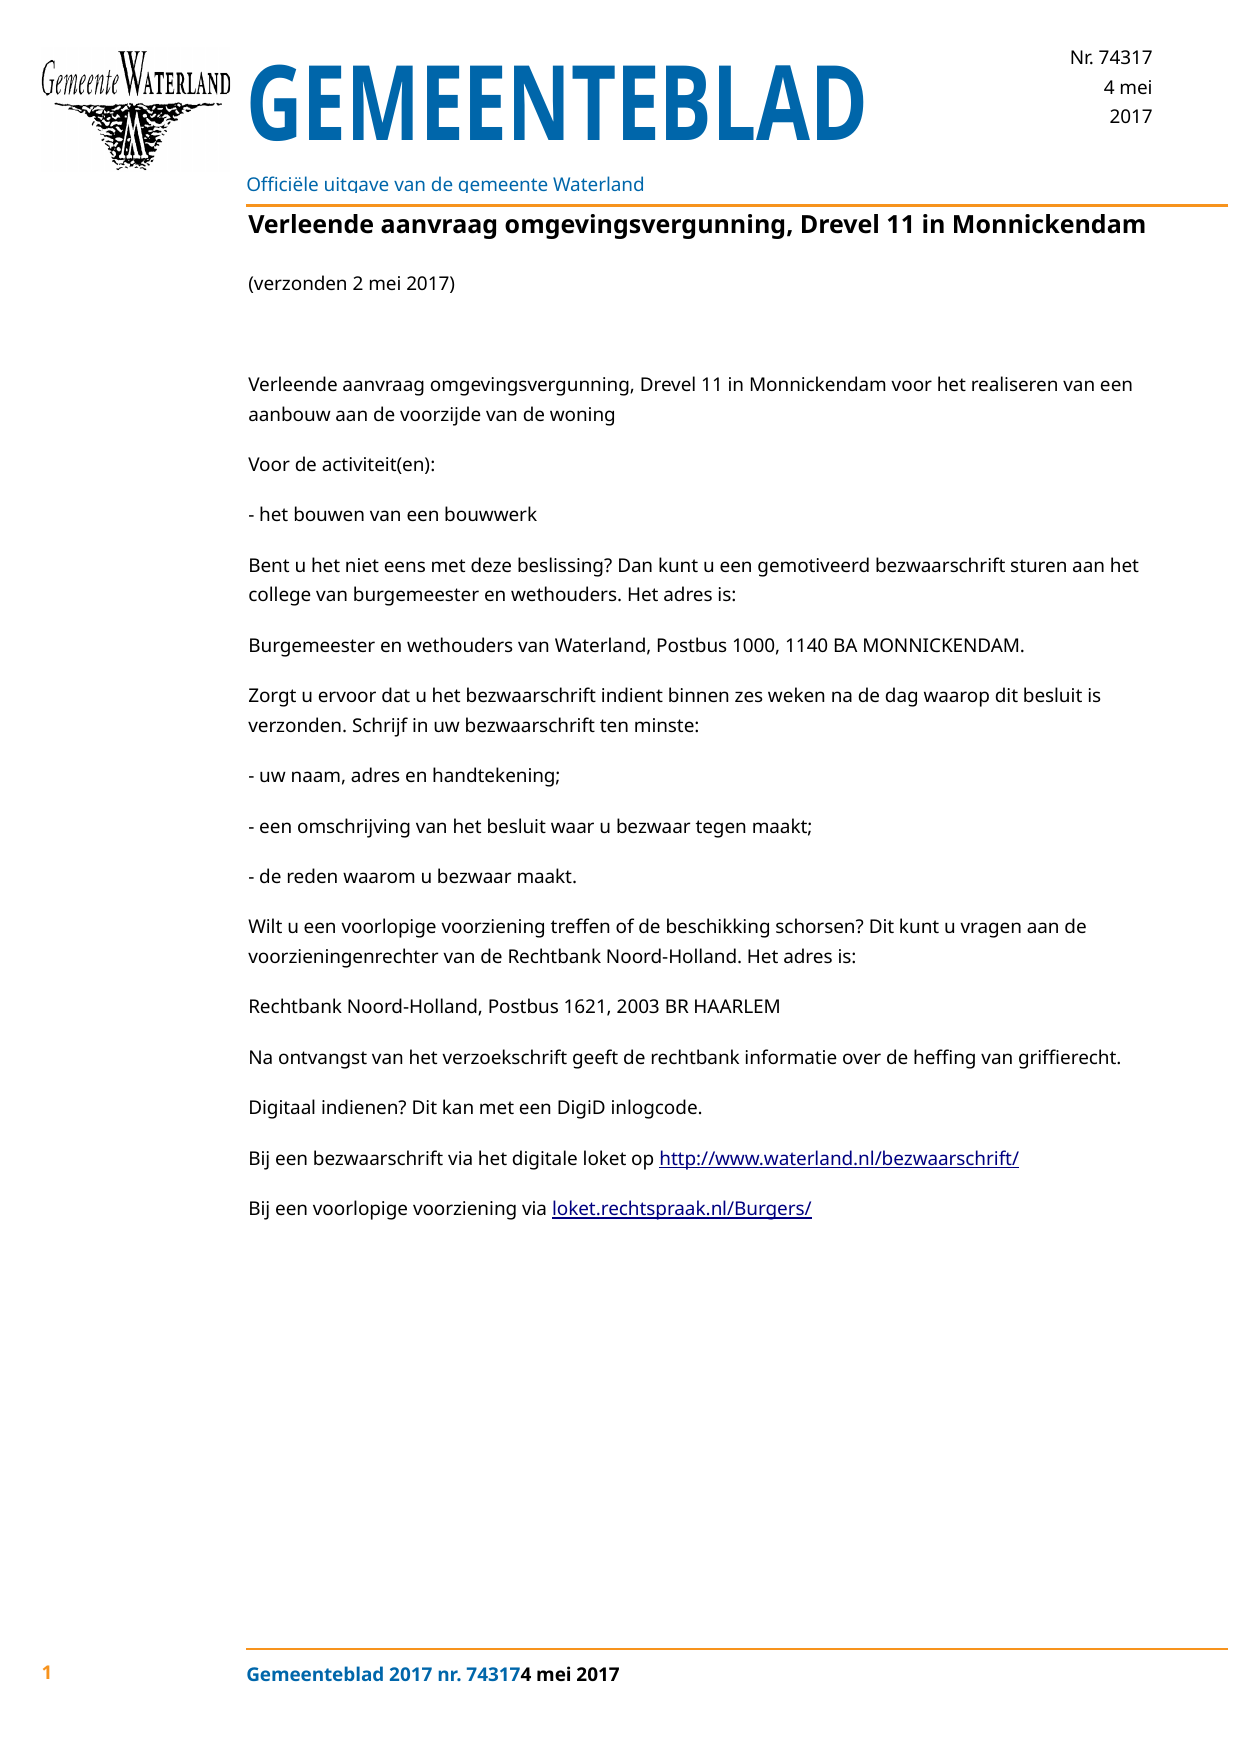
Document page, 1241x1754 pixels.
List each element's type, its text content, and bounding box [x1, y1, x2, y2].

text Bij een bezwaarschrift via het digitale loket op http://www.waterland.nl/bezwaarschrift/ [248, 1145, 1152, 1171]
text Na ontvangst van het verzoekschrift geeft de rechtbank informatie over de heffing van griffierecht. [248, 1044, 1152, 1070]
text Verleende aanvraag omgevingsvergunning, Drevel 11 in Monnickendam [248, 207, 1152, 241]
text Rechtbank Noord-Holland, Postbus 1621, 2003 BR HAARLEM [248, 994, 1152, 1019]
picture [41, 47, 231, 172]
text - uw naam, adres en handtekening; [248, 762, 1152, 788]
text Zorgt u ervoor dat u het bezwaarschrift indient binnen zes weken na de dag waarop dit besluit is verzonden. Schrijf in uw bezwaarschrift ten minste: [248, 682, 1152, 738]
text Bent u het niet eens met deze beslissing? Dan kunt u een gemotiveerd bezwaarschrift sturen aan het college van burgemeester en wethouders. Het adres is: [248, 552, 1152, 607]
text Digitaal indienen? Dit kan met een DigiD inlogcode. [248, 1094, 1152, 1120]
text Voor de activiteit(en): [248, 451, 1152, 477]
text Wilt u een voorlopige voorziening treffen of de beschikking schorsen? Dit kunt u vragen aan de voorzieningenrechter van de Rechtbank Noord-Holland. Het adres is: [248, 914, 1152, 969]
text - de reden waarom u bezwaar maakt. [248, 863, 1152, 889]
text - het bouwen van een bouwwerk [248, 502, 1152, 527]
text Verleende aanvraag omgevingsvergunning, Drevel 11 in Monnickendam voor het realiseren van een aanbouw aan de voorzijde van de woning [248, 371, 1152, 426]
text Burgemeester en wethouders van Waterland, Postbus 1000, 1140 BA MONNICKENDAM. [248, 632, 1152, 658]
text (verzonden 2 mei 2017) [248, 270, 1152, 296]
text - een omschrijving van het besluit waar u bezwaar tegen maakt; [248, 813, 1152, 838]
text Bij een voorlopige voorziening via loket.rechtspraak.nl/Burgers/ [248, 1195, 1152, 1221]
